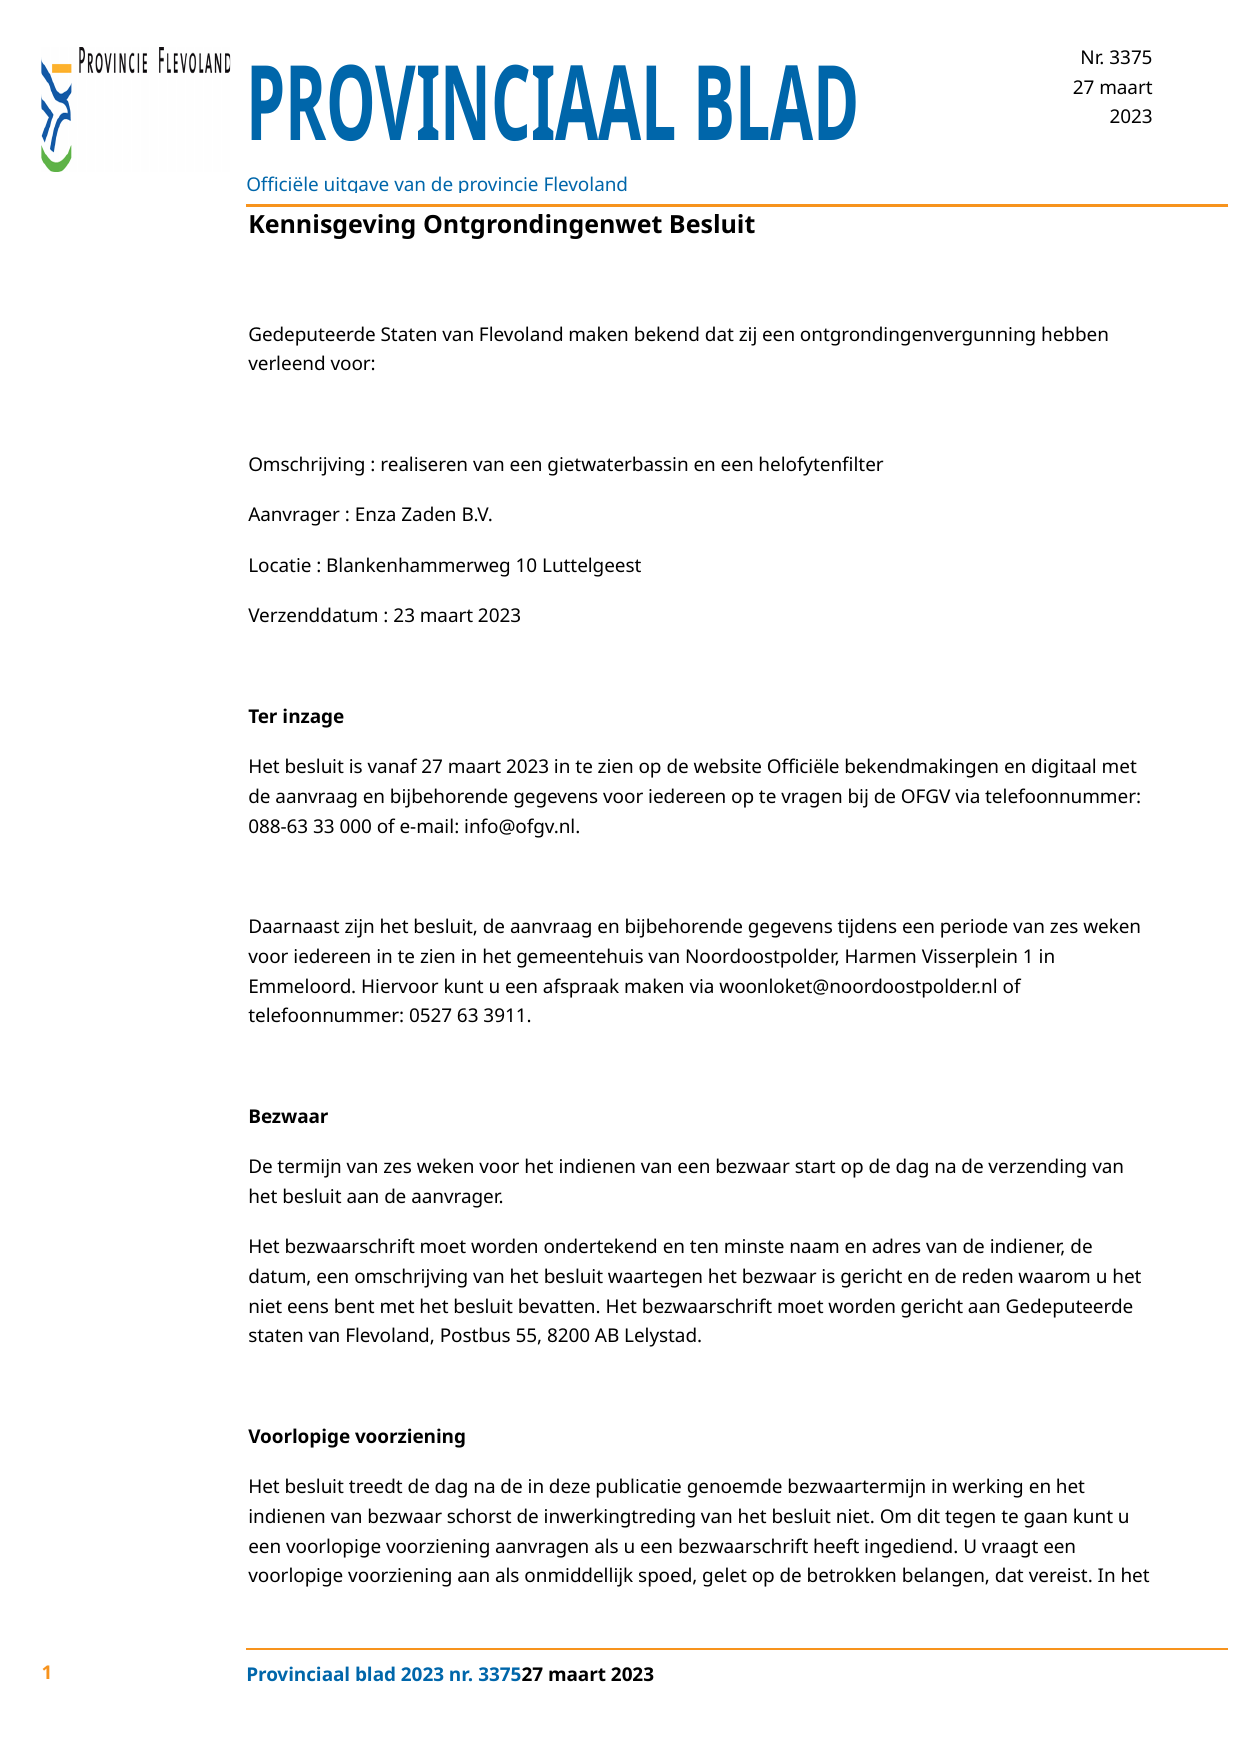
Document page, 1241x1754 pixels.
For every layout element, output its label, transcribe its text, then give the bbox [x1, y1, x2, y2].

text Daarnaast zijn het besluit, de aanvraag en bijbehorende gegevens tijdens een periode van zes weken voor iedereen in te zien in het gemeentehuis van Noordoostpolder, Harmen Visserplein 1 in Emmeloord. Hiervoor kunt u een afspraak maken via woonloket@noordoostpolder.nl of telefoonnummer: 0527 63 3911. [248, 914, 1152, 1028]
text Locatie : Blankenhammerweg 10 Luttelgeest [248, 552, 1152, 578]
text Verzenddatum : 23 maart 2023 [248, 602, 1152, 628]
text Ter inzage [248, 703, 1152, 729]
text Het besluit is vanaf 27 maart 2023 in te zien op de website Officiële bekendmakingen en digitaal met de aanvraag en bijbehorende gegevens voor iedereen op te vragen bij de OFGV via telefoonnummer: 088-63 33 000 of e-mail: info@ofgv.nl. [248, 754, 1152, 838]
picture [41, 47, 231, 172]
text Het besluit treedt de dag na de in deze publicatie genoemde bezwaartermijn in werking en het indienen van bezwaar schorst de inwerkingtreding van het besluit niet. Om dit tegen te gaan kunt u een voorlopige voorziening aanvragen als u een bezwaarschrift heeft ingediend. U vraagt een voorlopige voorziening aan als onmiddellijk spoed, gelet op de betrokken belangen, dat vereist. In het [248, 1474, 1152, 1588]
text Het bezwaarschrift moet worden ondertekend en ten minste naam en adres van de indiener, de datum, een omschrijving van het besluit waartegen het bezwaar is gericht en de reden waarom u het niet eens bent met het besluit bevatten. Het bezwaarschrift moet worden gericht aan Gedeputeerde staten van Flevoland, Postbus 55, 8200 AB Lelystad. [248, 1234, 1152, 1348]
text Aanvrager : Enza Zaden B.V. [248, 502, 1152, 527]
text Gedeputeerde Staten van Flevoland maken bekend dat zij een ontgrondingenvergunning hebben verleend voor: [248, 321, 1152, 376]
text Kennisgeving Ontgrondingenwet Besluit [248, 207, 1152, 241]
text De termijn van zes weken voor het indienen van een bezwaar start op de dag na de verzending van het besluit aan de aanvrager. [248, 1154, 1152, 1209]
text Bezwaar [248, 1103, 1152, 1129]
text Voorlopige voorziening [248, 1423, 1152, 1449]
text Omschrijving : realiseren van een gietwaterbassin en een helofytenfilter [248, 451, 1152, 477]
